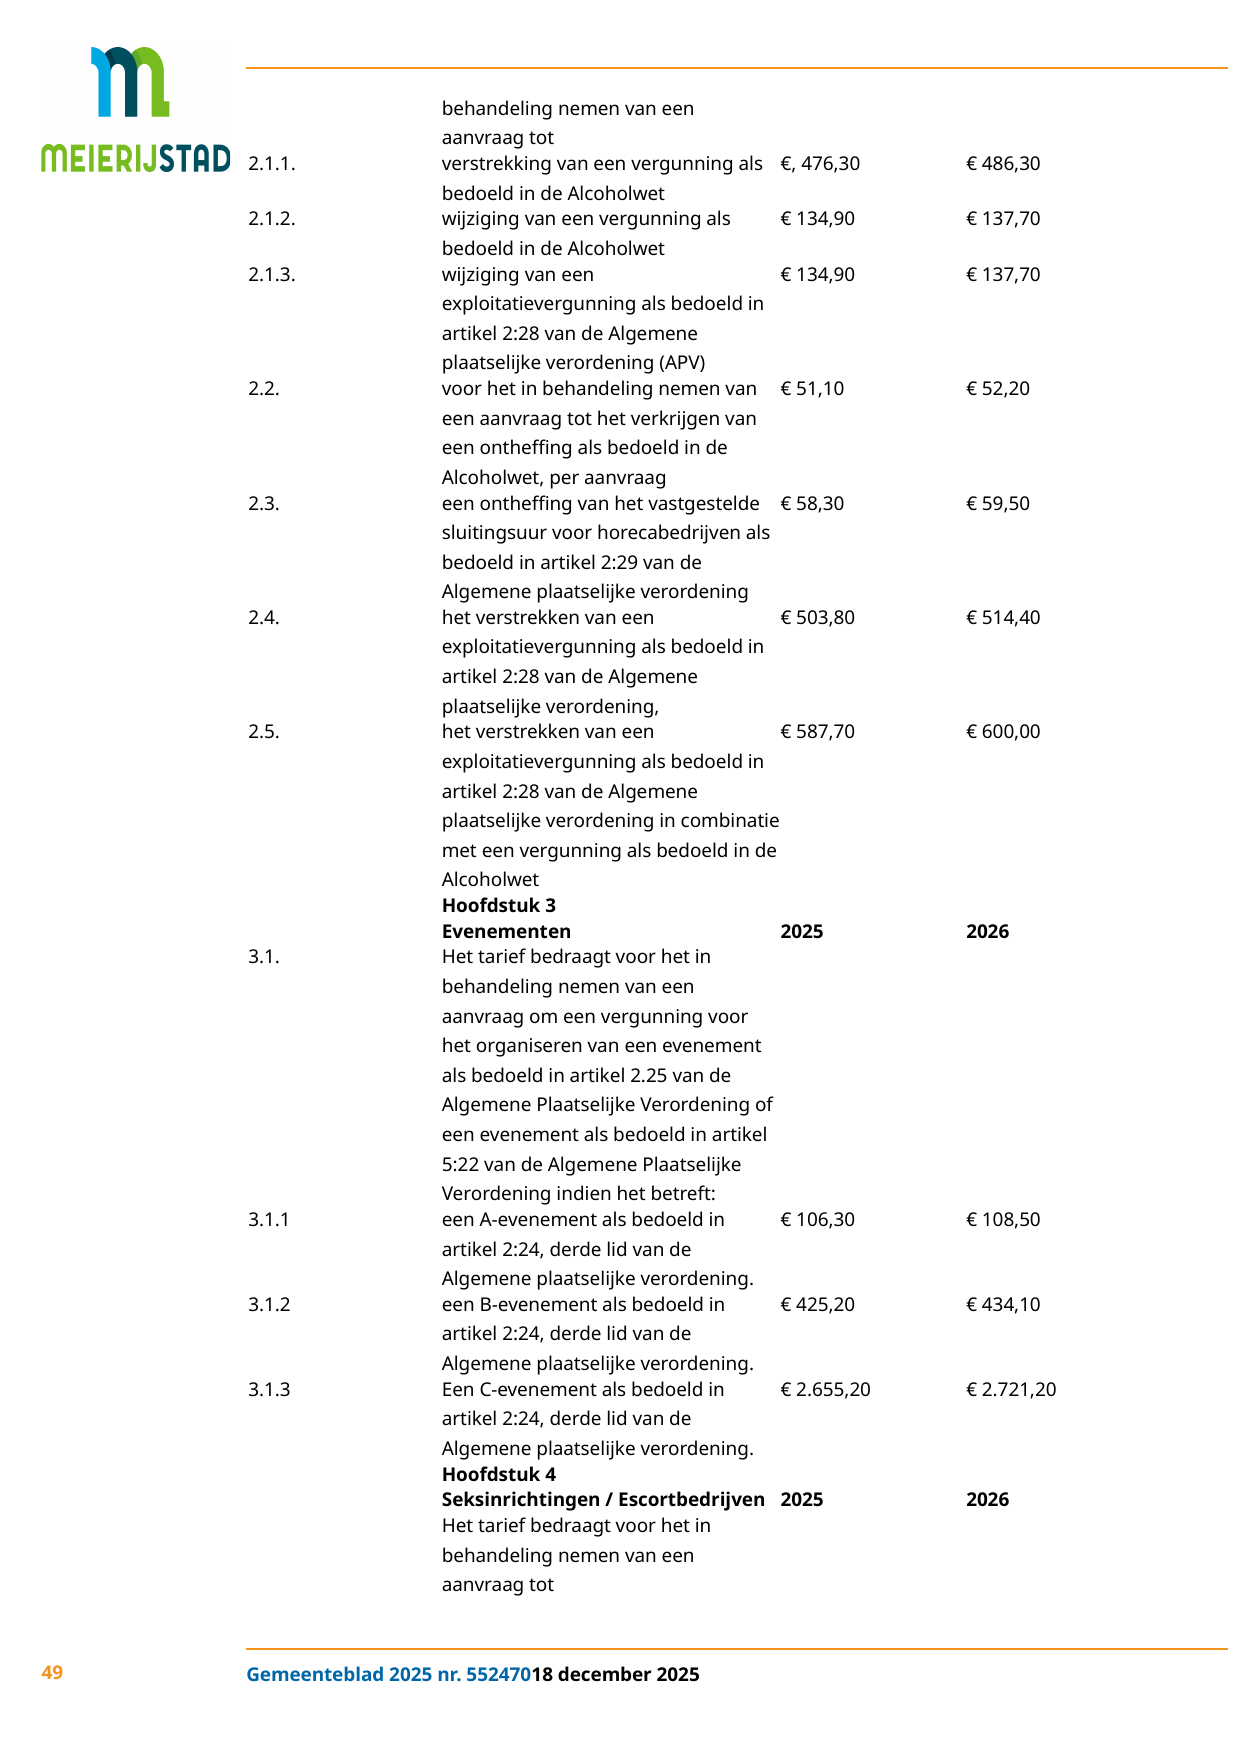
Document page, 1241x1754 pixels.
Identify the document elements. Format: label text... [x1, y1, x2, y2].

table_cell € 59,50 [966, 490, 1152, 604]
table_cell [248, 1512, 442, 1597]
table_cell € 108,50 [966, 1206, 1152, 1291]
table_cell Een C-evenement als bedoeld in artikel 2:24, derde lid van de Algemene plaatselijke verordening. [442, 1376, 780, 1461]
table_cell € 587,70 [780, 719, 966, 892]
table_cell 2.1.2. [248, 205, 442, 261]
table_cell € 600,00 [966, 719, 1152, 892]
table_cell 2.3. [248, 490, 442, 604]
table_cell [966, 95, 1152, 150]
table_cell 2.1.3. [248, 261, 442, 375]
table_cell 2025 [780, 1487, 966, 1512]
table_cell € 58,30 [780, 490, 966, 604]
table_cell 3.1.3 [248, 1376, 442, 1461]
table_cell [780, 944, 966, 1206]
table_cell verstrekking van een vergunning als bedoeld in de Alcoholwet [442, 150, 780, 205]
table_cell € 134,90 [780, 261, 966, 375]
table_cell [248, 918, 442, 944]
table_cell 2.1.1. [248, 150, 442, 205]
picture [41, 47, 231, 172]
table_cell voor het in behandeling nemen van een aanvraag tot het verkrijgen van een ontheffing als bedoeld in de Alcoholwet, per aanvraag [442, 375, 780, 490]
table_cell Seksinrichtingen / Escortbedrijven [442, 1487, 780, 1512]
table_cell € 52,20 [966, 375, 1152, 490]
table_cell 2.4. [248, 604, 442, 719]
table_cell 2026 [966, 1487, 1152, 1512]
table_cell €, 476,30 [780, 150, 966, 205]
table_cell € 503,80 [780, 604, 966, 719]
table_cell Hoofdstuk 3 [442, 892, 780, 918]
table_cell 2.5. [248, 719, 442, 892]
table_cell € 134,90 [780, 205, 966, 261]
table_cell [780, 1461, 966, 1487]
table_cell [248, 1487, 442, 1512]
table_cell € 51,10 [780, 375, 966, 490]
table_cell een A-evenement als bedoeld in artikel 2:24, derde lid van de Algemene plaatselijke verordening. [442, 1206, 780, 1291]
table_cell € 137,70 [966, 261, 1152, 375]
table_cell [966, 1461, 1152, 1487]
table_cell 2025 [780, 918, 966, 944]
table_cell [966, 944, 1152, 1206]
table_cell het verstrekken van een exploitatievergunning als bedoeld in artikel 2:28 van de Algemene plaatselijke verordening, [442, 604, 780, 719]
table_cell [966, 1512, 1152, 1597]
table_cell 3.1. [248, 944, 442, 1206]
table_cell € 2.721,20 [966, 1376, 1152, 1461]
table_cell [780, 95, 966, 150]
table_cell [248, 95, 442, 150]
table_cell een ontheffing van het vastgestelde sluitingsuur voor horecabedrijven als bedoeld in artikel 2:29 van de Algemene plaatselijke verordening [442, 490, 780, 604]
table_cell Hoofdstuk 4 [442, 1461, 780, 1487]
table_cell [780, 892, 966, 918]
table_cell € 486,30 [966, 150, 1152, 205]
table_cell [780, 1512, 966, 1597]
table_cell € 2.655,20 [780, 1376, 966, 1461]
table_cell 2026 [966, 918, 1152, 944]
table_cell [248, 892, 442, 918]
table_cell Evenementen [442, 918, 780, 944]
table_cell [966, 892, 1152, 918]
table_cell € 425,20 [780, 1291, 966, 1376]
table_cell 2.2. [248, 375, 442, 490]
table_cell wijziging van een exploitatievergunning als bedoeld in artikel 2:28 van de Algemene plaatselijke verordening (APV) [442, 261, 780, 375]
table_cell een B-evenement als bedoeld in artikel 2:24, derde lid van de Algemene plaatselijke verordening. [442, 1291, 780, 1376]
table_cell € 106,30 [780, 1206, 966, 1291]
table_cell wijziging van een vergunning als bedoeld in de Alcoholwet [442, 205, 780, 261]
table_cell Het tarief bedraagt voor het in behandeling nemen van een aanvraag om een vergunning voor het organiseren van een evenement als bedoeld in artikel 2.25 van de Algemene Plaatselijke Verordening of een evenement als bedoeld in artikel 5:22 van de Algemene Plaatselijke Verordening indien het betreft: [442, 944, 780, 1206]
table_cell behandeling nemen van een aanvraag tot [442, 95, 780, 150]
table_cell € 514,40 [966, 604, 1152, 719]
table_cell Het tarief bedraagt voor het in behandeling nemen van een aanvraag tot [442, 1512, 780, 1597]
table_cell € 434,10 [966, 1291, 1152, 1376]
table_cell [248, 1461, 442, 1487]
table_cell € 137,70 [966, 205, 1152, 261]
table_cell 3.1.1 [248, 1206, 442, 1291]
table_cell 3.1.2 [248, 1291, 442, 1376]
table_cell het verstrekken van een exploitatievergunning als bedoeld in artikel 2:28 van de Algemene plaatselijke verordening in combinatie met een vergunning als bedoeld in de Alcoholwet [442, 719, 780, 892]
